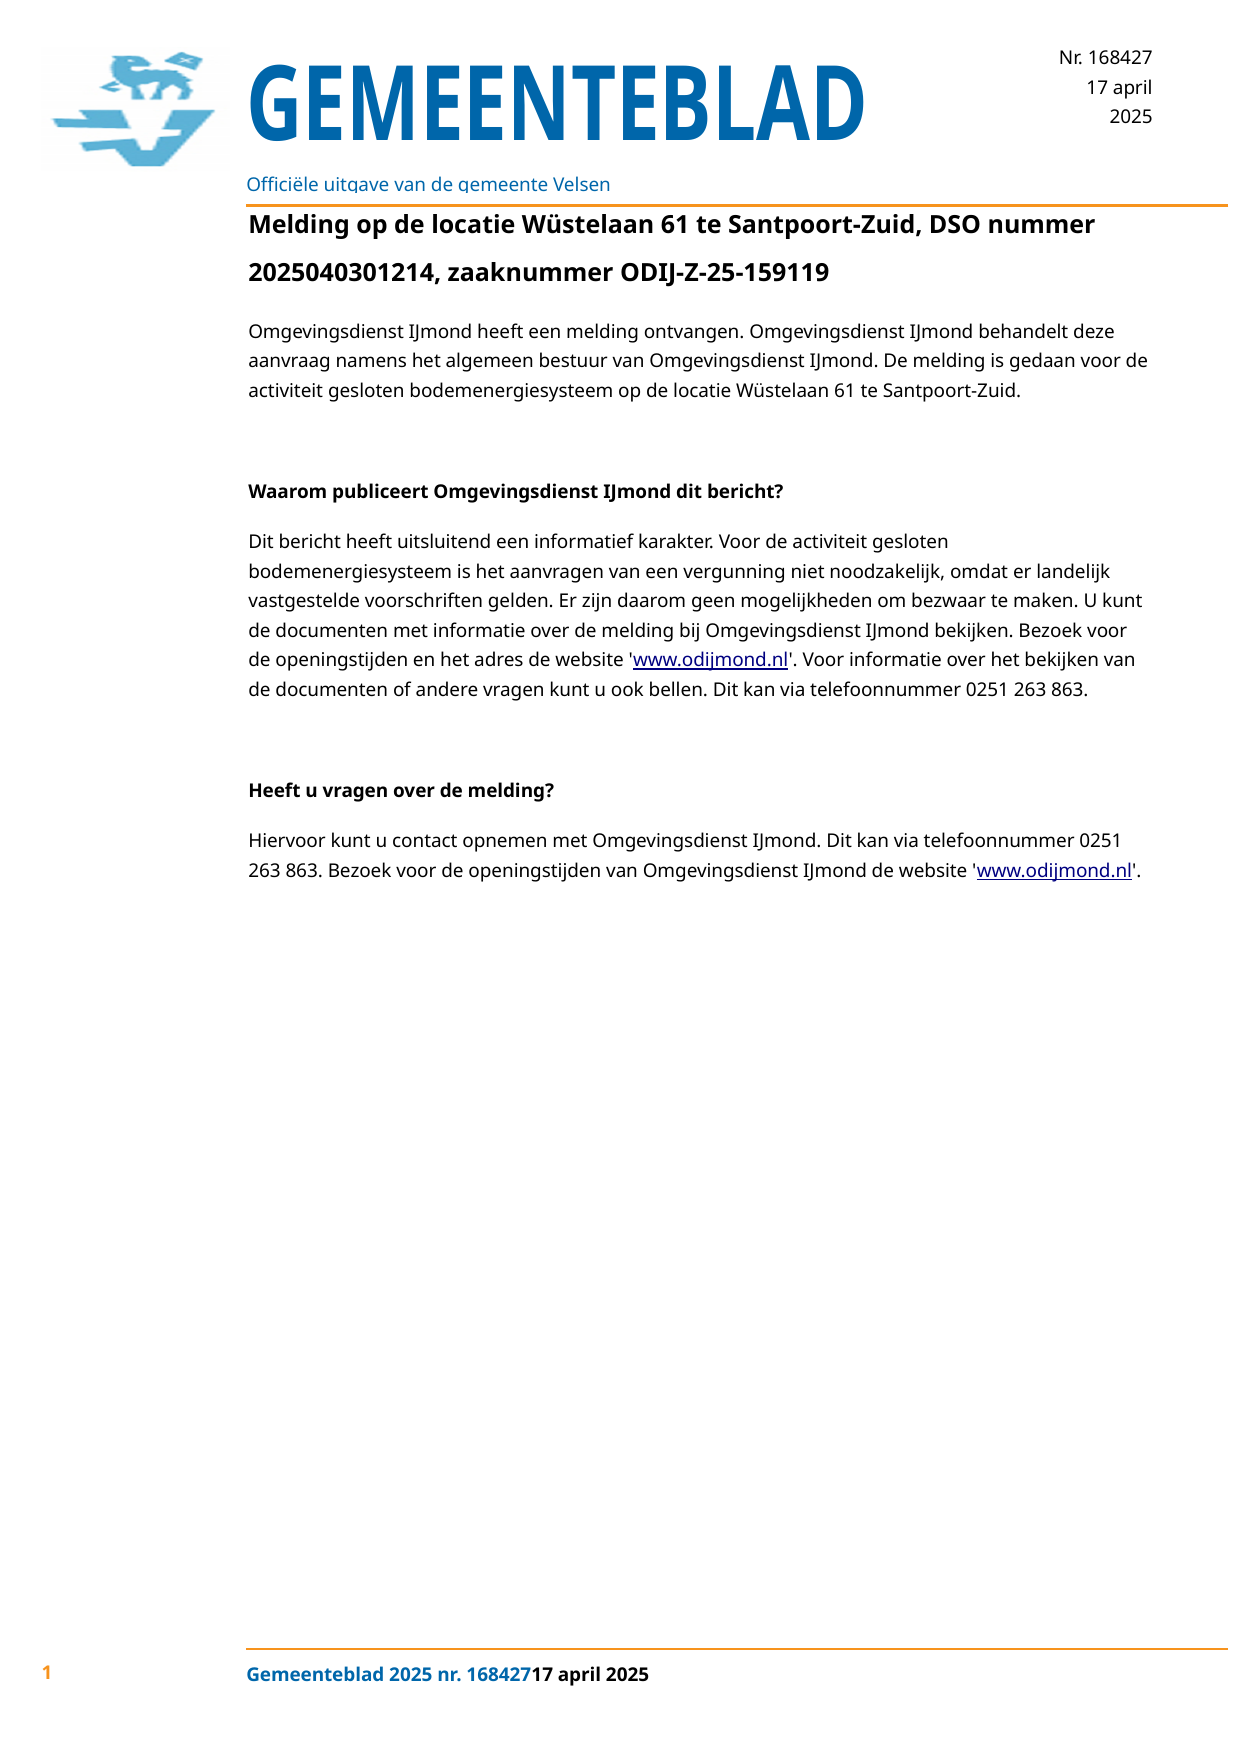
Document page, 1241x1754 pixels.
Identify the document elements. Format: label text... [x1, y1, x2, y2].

text Omgevingsdienst IJmond heeft een melding ontvangen. Omgevingsdienst IJmond behandelt deze aanvraag namens het algemeen bestuur van Omgevingsdienst IJmond. De melding is gedaan voor de activiteit gesloten bodemenergiesysteem op de locatie Wüstelaan 61 te Santpoort-Zuid. [248, 318, 1152, 403]
text Melding op de locatie Wüstelaan 61 te Santpoort-Zuid, DSO nummer 2025040301214, zaaknummer ODIJ-Z-25-159119 [248, 207, 1152, 288]
text Hiervoor kunt u contact opnemen met Omgevingsdienst IJmond. Dit kan via telefoonnummer 0251 263 863. Bezoek voor de openingstijden van Omgevingsdienst IJmond de website 'www.odijmond.nl'. [248, 827, 1152, 883]
text Waarom publiceert Omgevingsdienst IJmond dit bericht? [248, 478, 1152, 504]
picture [41, 47, 231, 172]
text Heeft u vragen over de melding? [248, 777, 1152, 803]
text Dit bericht heeft uitsluitend een informatief karakter. Voor de activiteit gesloten bodemenergiesysteem is het aanvragen van een vergunning niet noodzakelijk, omdat er landelijk vastgestelde voorschriften gelden. Er zijn daarom geen mogelijkheden om bezwaar te maken. U kunt de documenten met informatie over de melding bij Omgevingsdienst IJmond bekijken. Bezoek voor de openingstijden en het adres de website 'www.odijmond.nl'. Voor informatie over het bekijken van de documenten of andere vragen kunt u ook bellen. Dit kan via telefoonnummer 0251 263 863. [248, 528, 1152, 702]
